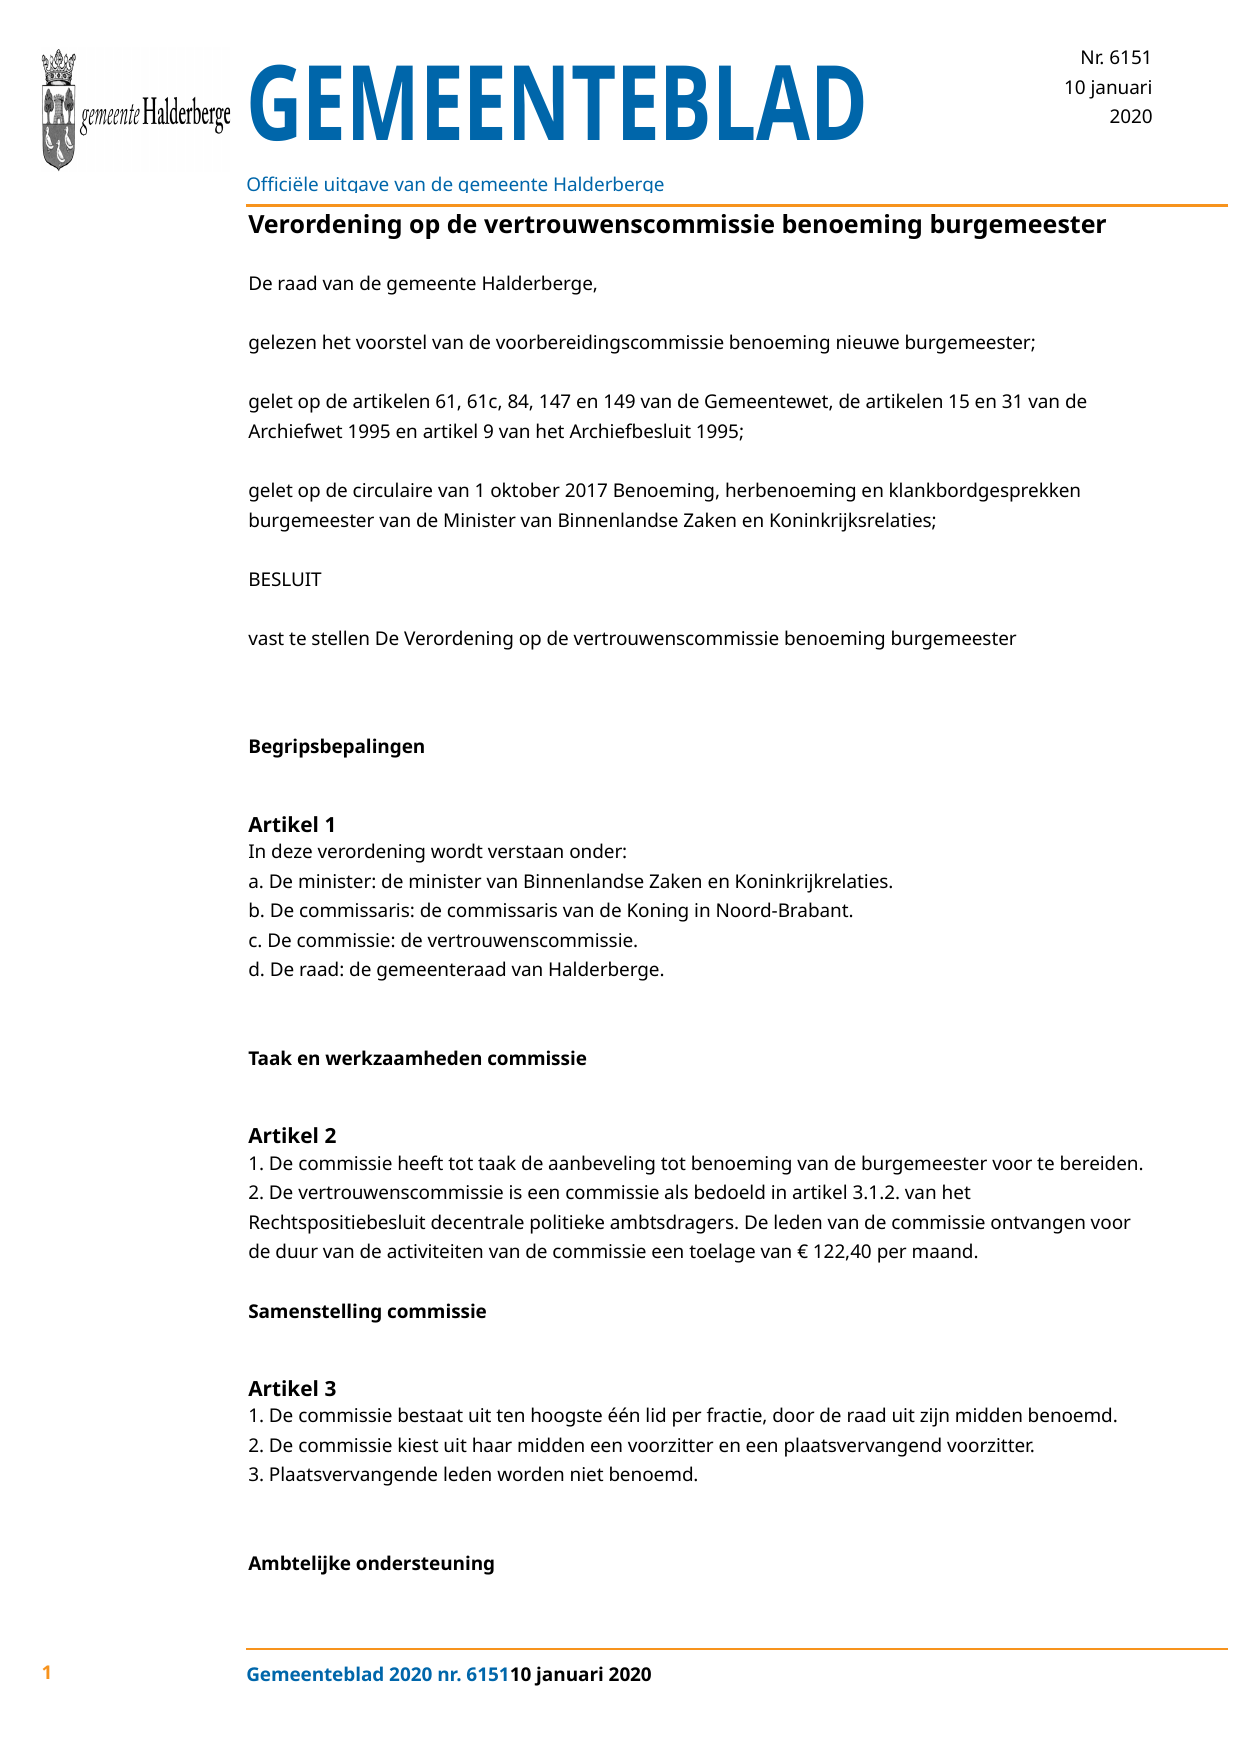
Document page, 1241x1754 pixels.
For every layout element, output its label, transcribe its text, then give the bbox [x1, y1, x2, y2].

text d. De raad: de gemeenteraad van Halderberge. [248, 957, 1152, 982]
text 1. De commissie bestaat uit ten hoogste één lid per fractie, door de raad uit zijn midden benoemd. [248, 1402, 1152, 1428]
text Ambtelijke ondersteuning [248, 1550, 1152, 1576]
text Samenstelling commissie [248, 1298, 1152, 1324]
text gelet op de circulaire van 1 oktober 2017 Benoeming, herbenoeming en klankbordgesprekken burgemeester van de Minister van Binnenlandse Zaken en Koninkrijksrelaties; [248, 477, 1152, 533]
text 3. Plaatsvervangende leden worden niet benoemd. [248, 1462, 1152, 1487]
text In deze verordening wordt verstaan onder: [248, 838, 1152, 864]
text c. De commissie: de vertrouwenscommissie. [248, 927, 1152, 953]
text Artikel 1 [248, 810, 1152, 838]
text gelezen het voorstel van de voorbereidingscommissie benoeming nieuwe burgemeester; [248, 329, 1152, 355]
text De raad van de gemeente Halderberge, [248, 270, 1152, 296]
text Taak en werkzaamheden commissie [248, 1045, 1152, 1071]
text 2. De vertrouwenscommissie is een commissie als bedoeld in artikel 3.1.2. van het Rechtspositiebesluit decentrale politieke ambtsdragers. De leden van de commissie ontvangen voor de duur van de activiteiten van de commissie een toelage van € 122,40 per maand. [248, 1179, 1152, 1264]
text Artikel 3 [248, 1374, 1152, 1402]
text Artikel 2 [248, 1122, 1152, 1150]
text vast te stellen De Verordening op de vertrouwenscommissie benoeming burgemeester [248, 625, 1152, 651]
text a. De minister: de minister van Binnenlandse Zaken en Koninkrijkrelaties. [248, 868, 1152, 894]
text Verordening op de vertrouwenscommissie benoeming burgemeester [248, 207, 1152, 241]
text b. De commissaris: de commissaris van de Koning in Noord-Brabant. [248, 897, 1152, 923]
text Begripsbepalingen [248, 734, 1152, 759]
text 1. De commissie heeft tot taak de aanbeveling tot benoeming van de burgemeester voor te bereiden. [248, 1150, 1152, 1176]
text 2. De commissie kiest uit haar midden een voorzitter en een plaatsvervangend voorzitter. [248, 1432, 1152, 1458]
picture [41, 47, 231, 172]
text gelet op de artikelen 61, 61c, 84, 147 en 149 van de Gemeentewet, de artikelen 15 en 31 van de Archiefwet 1995 en artikel 9 van het Archiefbesluit 1995; [248, 389, 1152, 444]
text BESLUIT [248, 566, 1152, 592]
